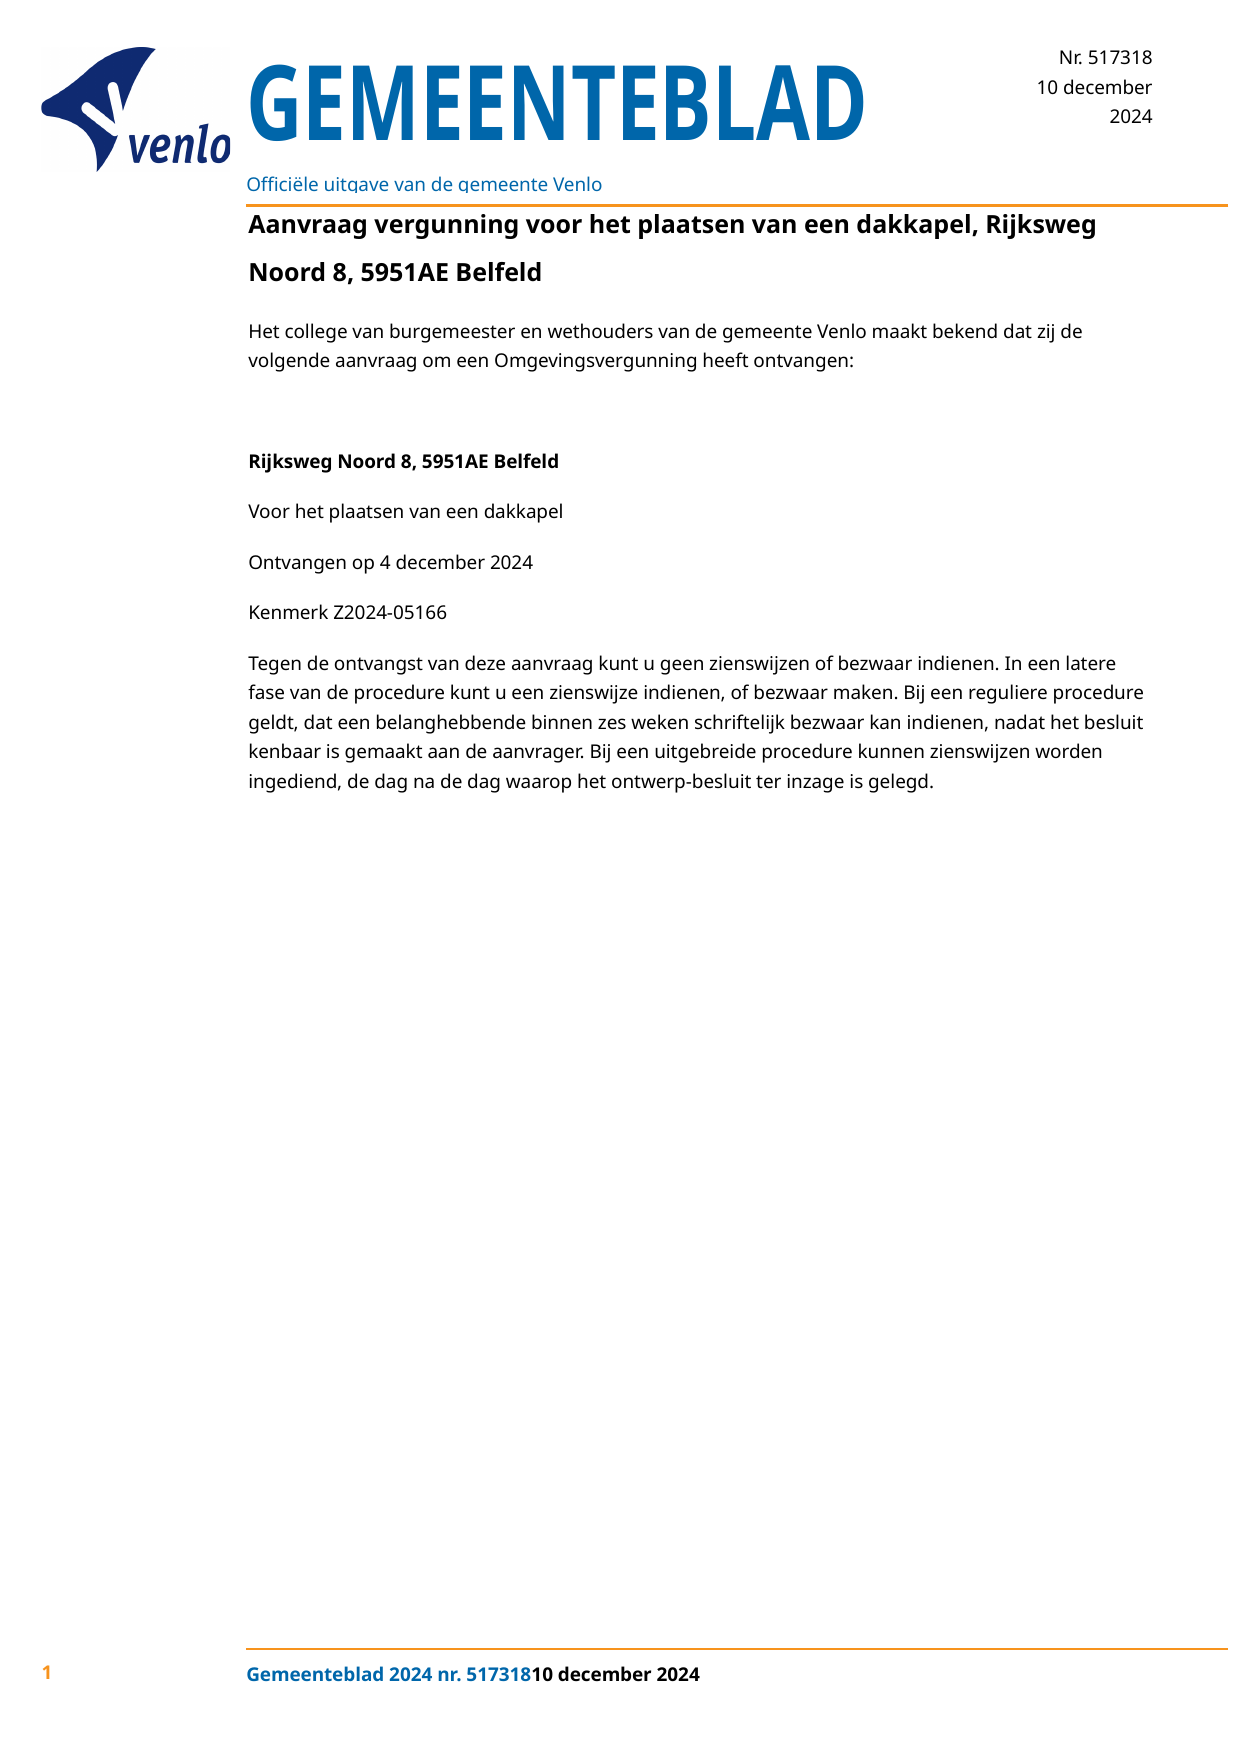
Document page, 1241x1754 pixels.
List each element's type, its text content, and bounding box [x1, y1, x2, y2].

text Ontvangen op 4 december 2024 [248, 549, 1152, 575]
picture [41, 47, 231, 172]
text Aanvraag vergunning voor het plaatsen van een dakkapel, Rijksweg Noord 8, 5951AE Belfeld [248, 207, 1152, 288]
text Het college van burgemeester en wethouders van de gemeente Venlo maakt bekend dat zij de volgende aanvraag om een Omgevingsvergunning heeft ontvangen: [248, 318, 1152, 373]
text Kenmerk Z2024-05166 [248, 599, 1152, 625]
text Tegen de ontvangst van deze aanvraag kunt u geen zienswijzen of bezwaar indienen. In een latere fase van de procedure kunt u een zienswijze indienen, of bezwaar maken. Bij een reguliere procedure geldt, dat een belanghebbende binnen zes weken schriftelijk bezwaar kan indienen, nadat het besluit kenbaar is gemaakt aan de aanvrager. Bij een uitgebreide procedure kunnen zienswijzen worden ingediend, de dag na de dag waarop het ontwerp-besluit ter inzage is gelegd. [248, 650, 1152, 794]
text Rijksweg Noord 8, 5951AE Belfeld [248, 448, 1152, 474]
text Voor het plaatsen van een dakkapel [248, 499, 1152, 524]
